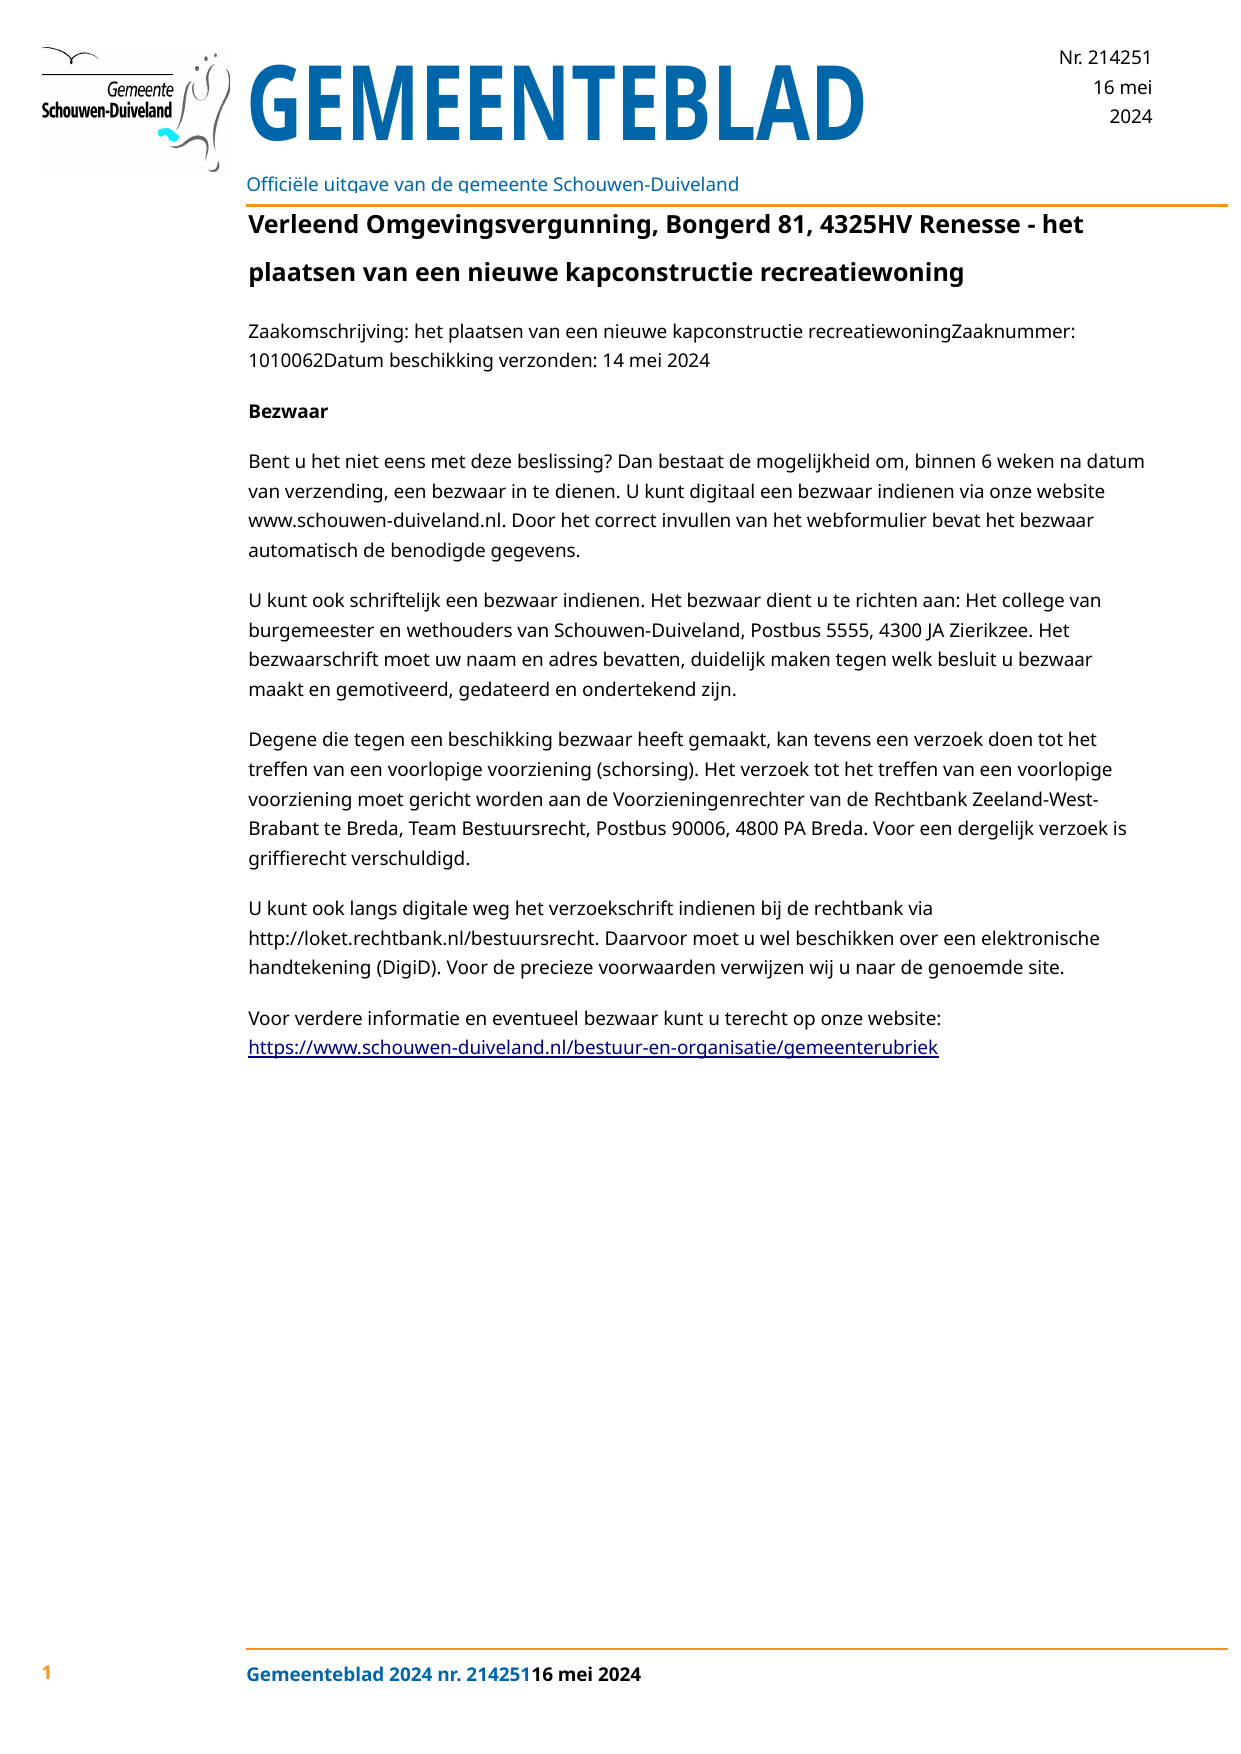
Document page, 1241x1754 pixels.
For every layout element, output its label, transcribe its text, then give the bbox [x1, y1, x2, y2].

text U kunt ook schriftelijk een bezwaar indienen. Het bezwaar dient u te richten aan: Het college van burgemeester en wethouders van Schouwen-Duiveland, Postbus 5555, 4300 JA Zierikzee. Het bezwaarschrift moet uw naam en adres bevatten, duidelijk maken tegen welk besluit u bezwaar maakt en gemotiveerd, gedateerd en ondertekend zijn. [248, 587, 1152, 702]
text Zaakomschrijving: het plaatsen van een nieuwe kapconstructie recreatiewoningZaaknummer: 1010062Datum beschikking verzonden: 14 mei 2024 [248, 318, 1152, 373]
text Bezwaar [248, 398, 1152, 424]
text U kunt ook langs digitale weg het verzoekschrift indienen bij de rechtbank via http://loket.rechtbank.nl/bestuursrecht. Daarvoor moet u wel beschikken over een elektronische handtekening (DigiD). Voor de precieze voorwaarden verwijzen wij u naar de genoemde site. [248, 895, 1152, 980]
text Degene die tegen een beschikking bezwaar heeft gemaakt, kan tevens een verzoek doen tot het treffen van een voorlopige voorziening (schorsing). Het verzoek tot het treffen van een voorlopige voorziening moet gericht worden aan de Voorzieningenrechter van de Rechtbank Zeeland-West-Brabant te Breda, Team Bestuursrecht, Postbus 90006, 4800 PA Breda. Voor een dergelijk verzoek is griffierecht verschuldigd. [248, 727, 1152, 871]
text Voor verdere informatie en eventueel bezwaar kunt u terecht op onze website: https://www.schouwen-duiveland.nl/bestuur-en-organisatie/gemeenterubriek [248, 1005, 1152, 1060]
text Verleend Omgevingsvergunning, Bongerd 81, 4325HV Renesse - het plaatsen van een nieuwe kapconstructie recreatiewoning [248, 207, 1152, 288]
picture [41, 47, 231, 172]
text Bent u het niet eens met deze beslissing? Dan bestaat de mogelijkheid om, binnen 6 weken na datum van verzending, een bezwaar in te dienen. U kunt digitaal een bezwaar indienen via onze website www.schouwen-duiveland.nl. Door het correct invullen van het webformulier bevat het bezwaar automatisch de benodigde gegevens. [248, 448, 1152, 563]
